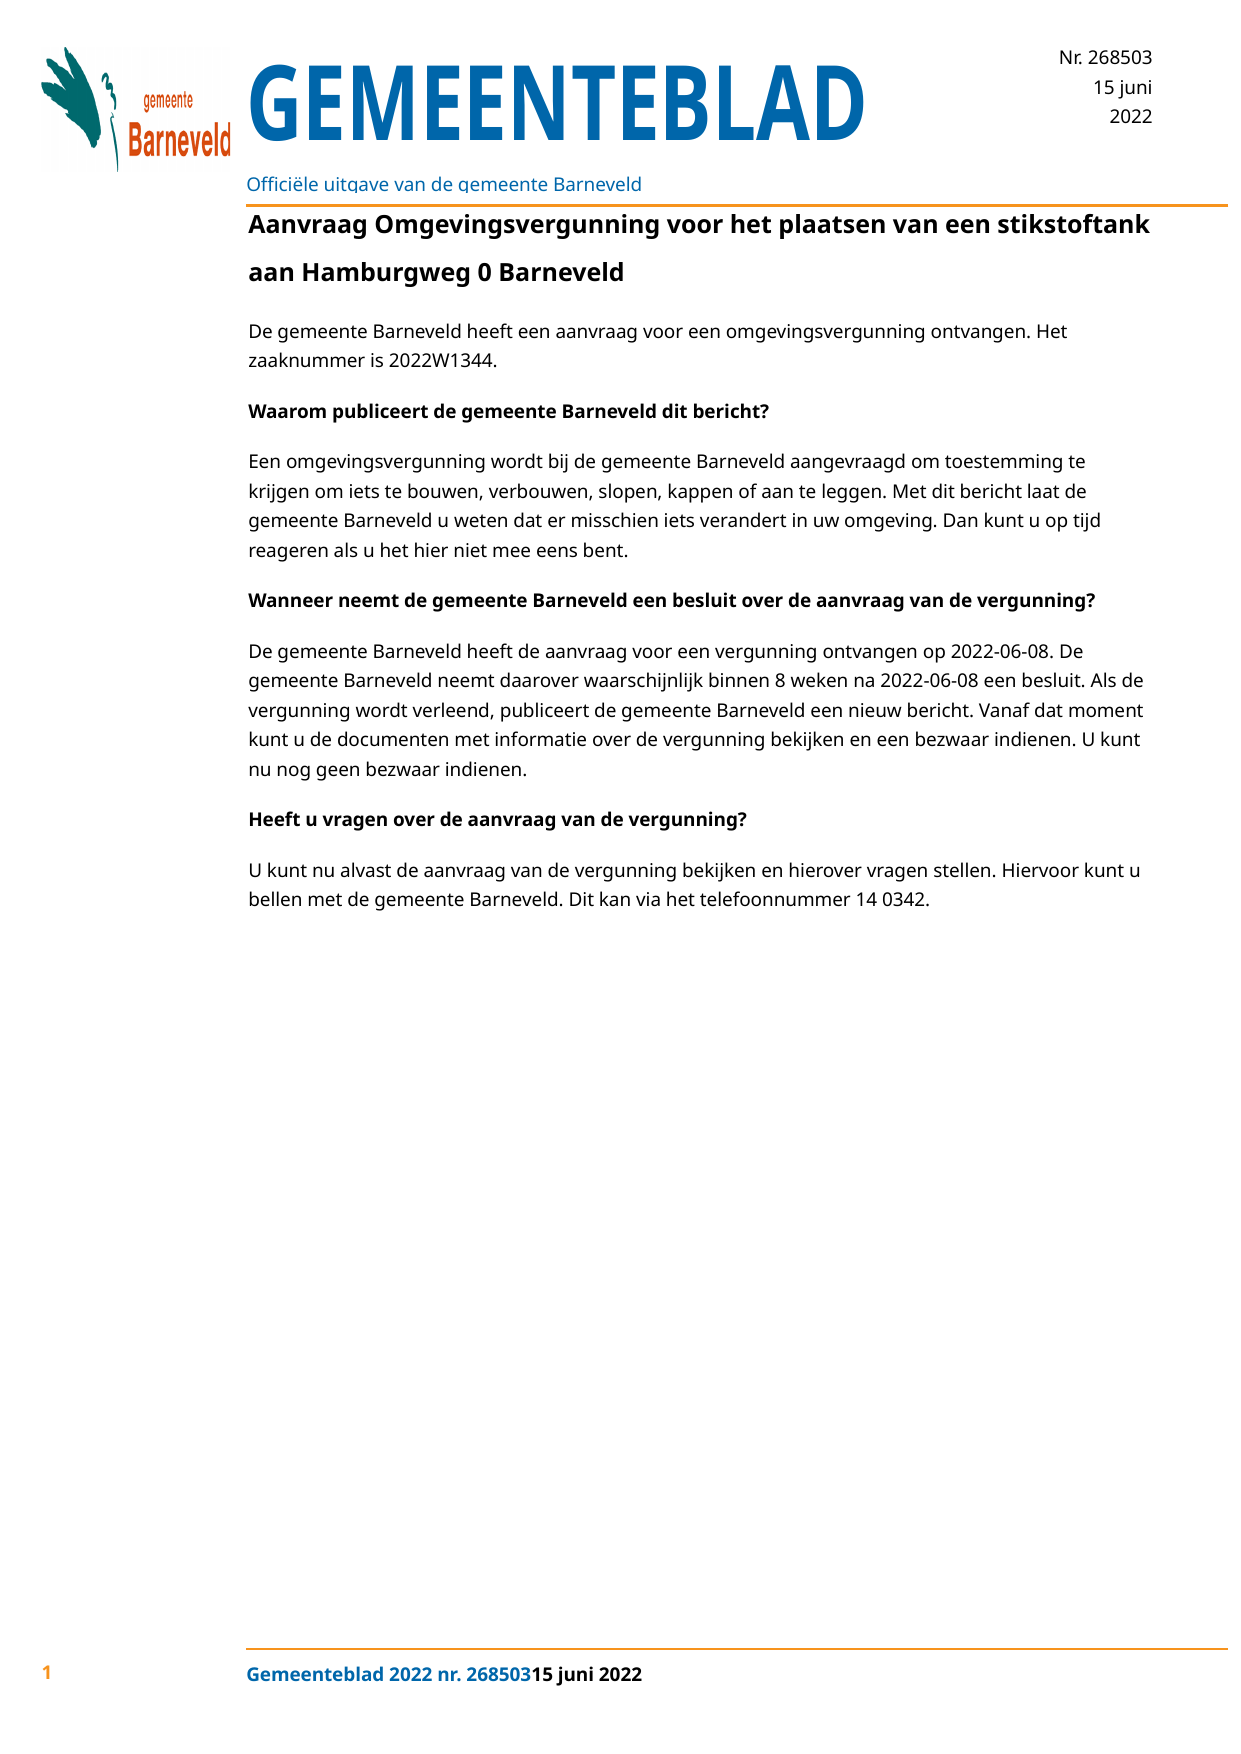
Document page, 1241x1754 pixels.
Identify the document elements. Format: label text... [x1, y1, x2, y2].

text Aanvraag Omgevingsvergunning voor het plaatsen van een stikstoftank aan Hamburgweg 0 Barneveld [248, 207, 1152, 288]
text Heeft u vragen over de aanvraag van de vergunning? [248, 807, 1152, 832]
text Waarom publiceert de gemeente Barneveld dit bericht? [248, 398, 1152, 424]
text U kunt nu alvast de aanvraag van de vergunning bekijken en hierover vragen stellen. Hiervoor kunt u bellen met de gemeente Barneveld. Dit kan via het telefoonnummer 14 0342. [248, 857, 1152, 912]
text Een omgevingsvergunning wordt bij de gemeente Barneveld aangevraagd om toestemming te krijgen om iets te bouwen, verbouwen, slopen, kappen of aan te leggen. Met dit bericht laat de gemeente Barneveld u weten dat er misschien iets verandert in uw omgeving. Dan kunt u op tijd reageren als u het hier niet mee eens bent. [248, 448, 1152, 563]
picture [41, 47, 231, 172]
text Wanneer neemt de gemeente Barneveld een besluit over de aanvraag van de vergunning? [248, 587, 1152, 613]
text De gemeente Barneveld heeft een aanvraag voor een omgevingsvergunning ontvangen. Het zaaknummer is 2022W1344. [248, 318, 1152, 373]
text De gemeente Barneveld heeft de aanvraag voor een vergunning ontvangen op 2022-06-08. De gemeente Barneveld neemt daarover waarschijnlijk binnen 8 weken na 2022-06-08 een besluit. Als de vergunning wordt verleend, publiceert de gemeente Barneveld een nieuw bericht. Vanaf dat moment kunt u de documenten met informatie over de vergunning bekijken en een bezwaar indienen. U kunt nu nog geen bezwaar indienen. [248, 638, 1152, 782]
